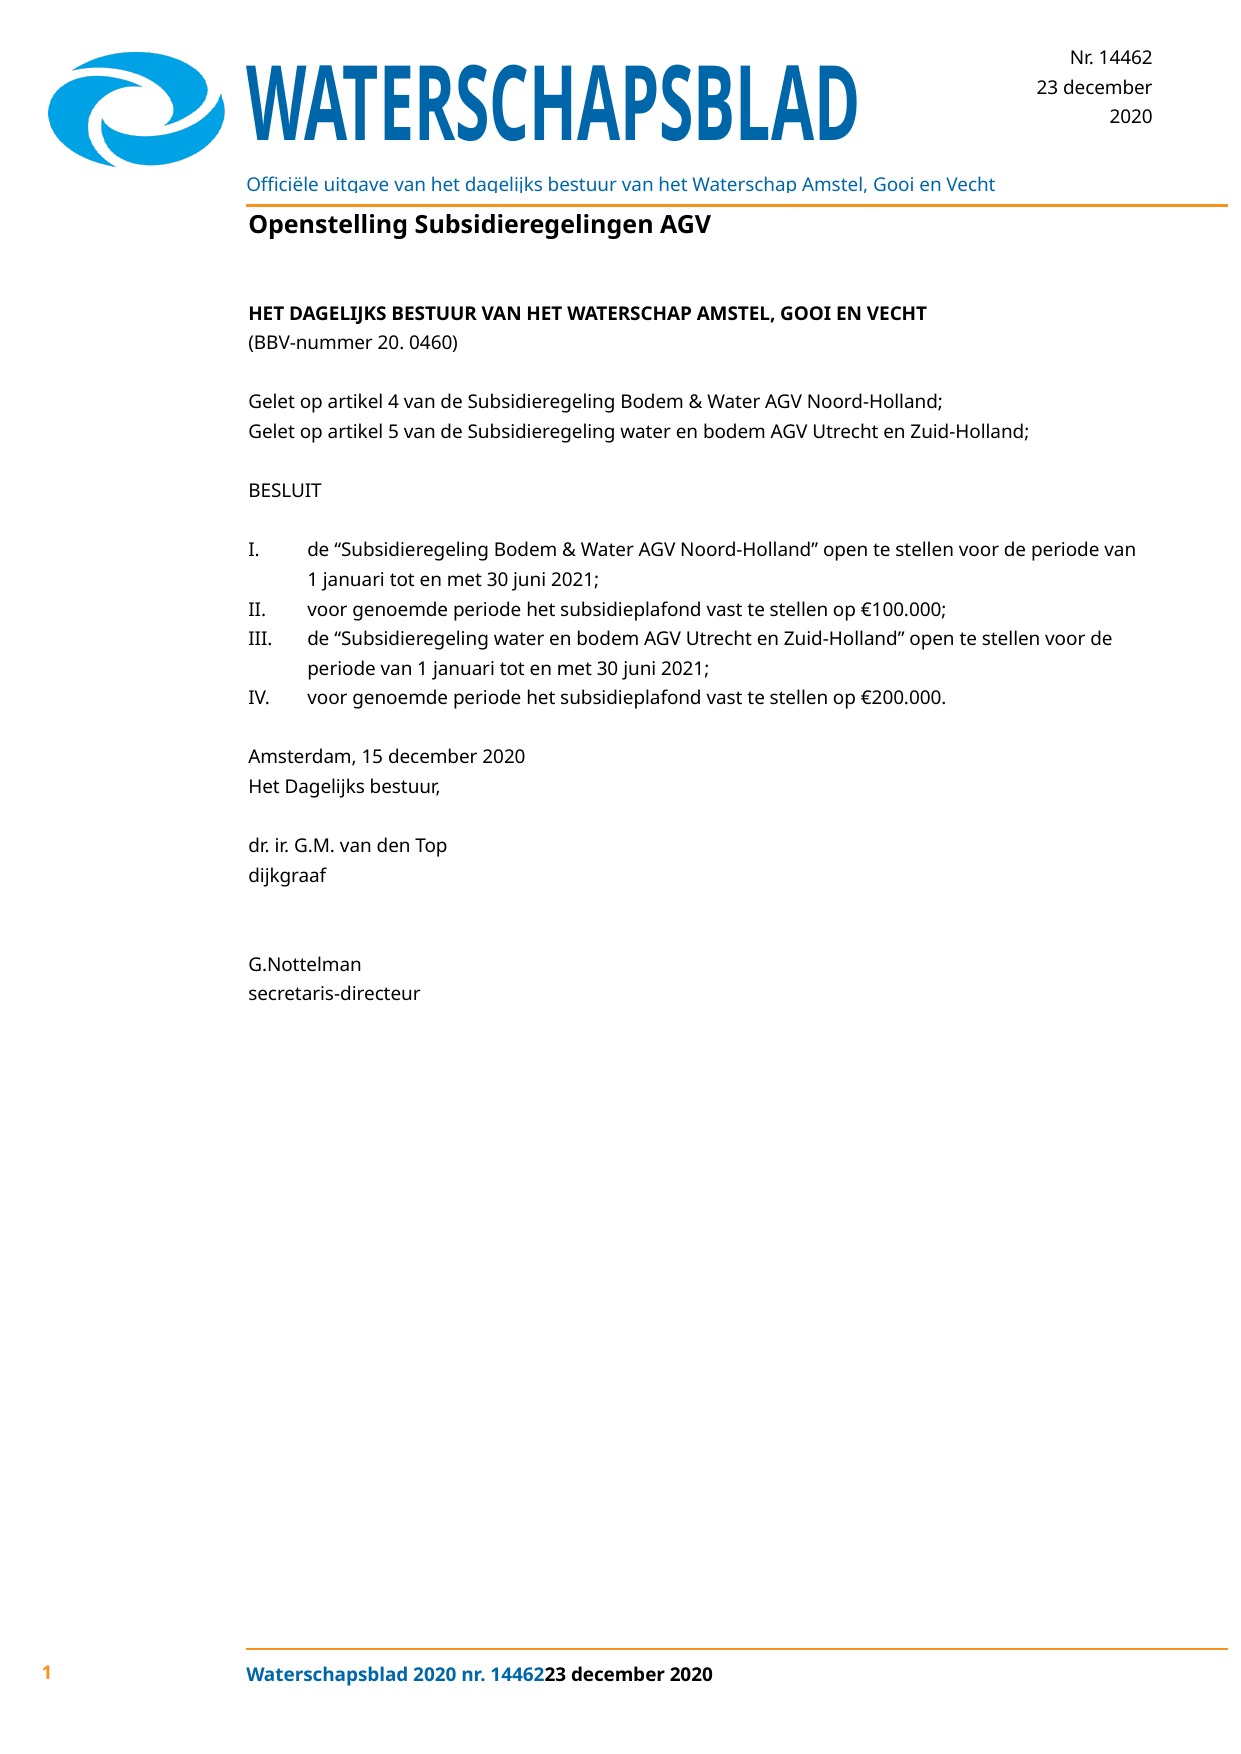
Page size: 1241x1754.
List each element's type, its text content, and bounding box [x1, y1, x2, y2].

list voor genoemde periode het subsidieplafond vast te stellen op €100.000; [248, 596, 1152, 621]
text Gelet op artikel 4 van de Subsidieregeling Bodem & Water AGV Noord-Holland; [248, 389, 1152, 414]
text BESLUIT [248, 477, 1152, 503]
text dijkgraaf [248, 862, 1152, 888]
list de “Subsidieregeling water en bodem AGV Utrecht en Zuid-Holland” open te stellen voor de periode van 1 januari tot en met 30 juni 2021; [248, 625, 1152, 681]
text HET DAGELIJKS BESTUUR VAN HET WATERSCHAP AMSTEL, GOOI EN VECHT [248, 300, 1152, 326]
picture [41, 47, 231, 172]
list voor genoemde periode het subsidieplafond vast te stellen op €200.000. [248, 684, 1152, 710]
text (BBV-nummer 20. 0460) [248, 329, 1152, 355]
text G.Nottelman [248, 951, 1152, 976]
text Gelet op artikel 5 van de Subsidieregeling water en bodem AGV Utrecht en Zuid-Holland; [248, 418, 1152, 444]
text Openstelling Subsidieregelingen AGV [248, 207, 1152, 241]
text Het Dagelijks bestuur, [248, 773, 1152, 799]
list de “Subsidieregeling Bodem & Water AGV Noord-Holland” open te stellen voor de periode van 1 januari tot en met 30 juni 2021; [248, 537, 1152, 592]
text dr. ir. G.M. van den Top [248, 832, 1152, 858]
text secretaris-directeur [248, 980, 1152, 1006]
text Amsterdam, 15 december 2020 [248, 744, 1152, 769]
